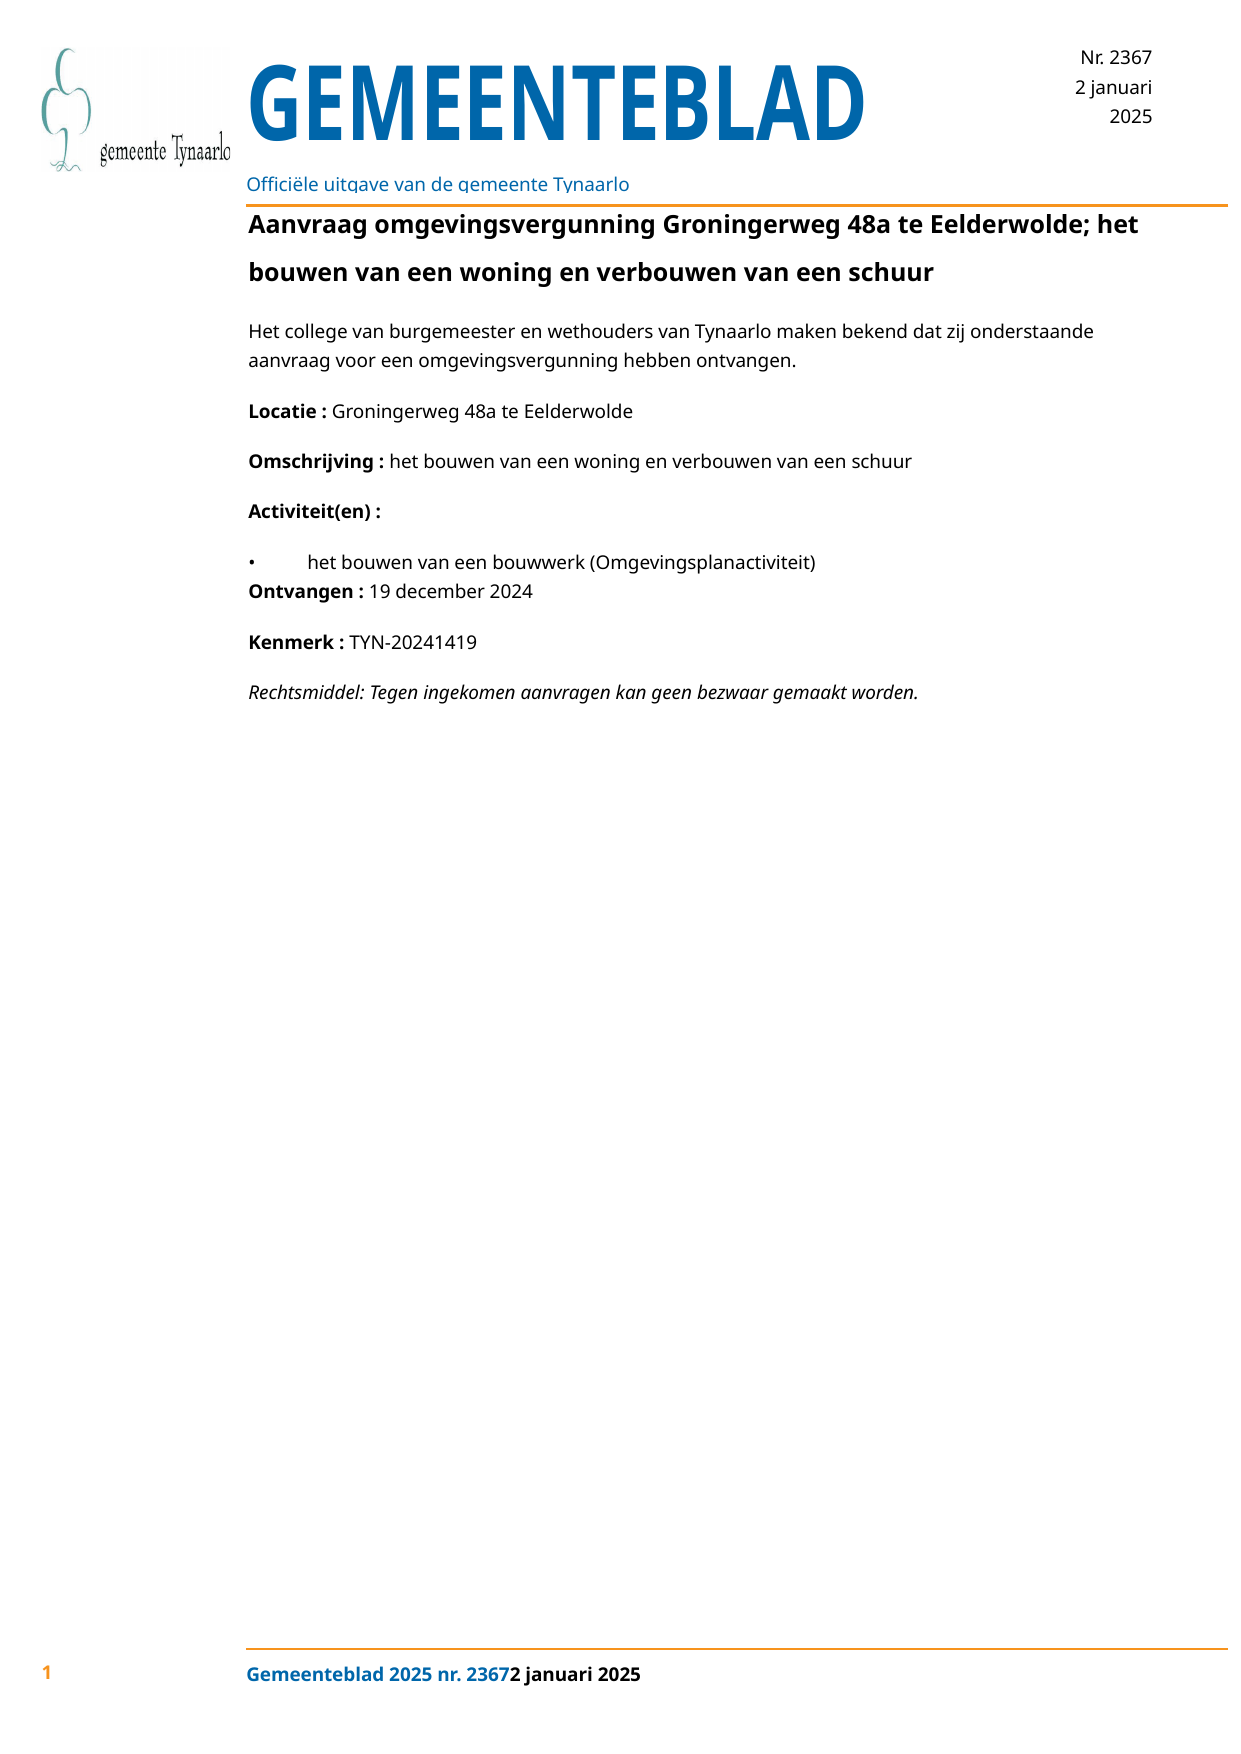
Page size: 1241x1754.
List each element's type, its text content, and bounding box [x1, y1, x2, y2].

text Omschrijving : het bouwen van een woning en verbouwen van een schuur [248, 448, 1152, 474]
text Locatie : Groningerweg 48a te Eelderwolde [248, 398, 1152, 424]
text Aanvraag omgevingsvergunning Groningerweg 48a te Eelderwolde; het bouwen van een woning en verbouwen van een schuur [248, 207, 1152, 288]
text Kenmerk : TYN-20241419 [248, 629, 1152, 655]
list het bouwen van een bouwwerk (Omgevingsplanactiviteit) [248, 549, 1152, 575]
text Het college van burgemeester en wethouders van Tynaarlo maken bekend dat zij onderstaande aanvraag voor een omgevingsvergunning hebben ontvangen. [248, 318, 1152, 373]
picture [41, 47, 231, 172]
text Activiteit(en) : [248, 499, 1152, 524]
text Ontvangen : 19 december 2024 [248, 579, 1152, 604]
text Rechtsmiddel: Tegen ingekomen aanvragen kan geen bezwaar gemaakt worden. [248, 679, 1152, 705]
